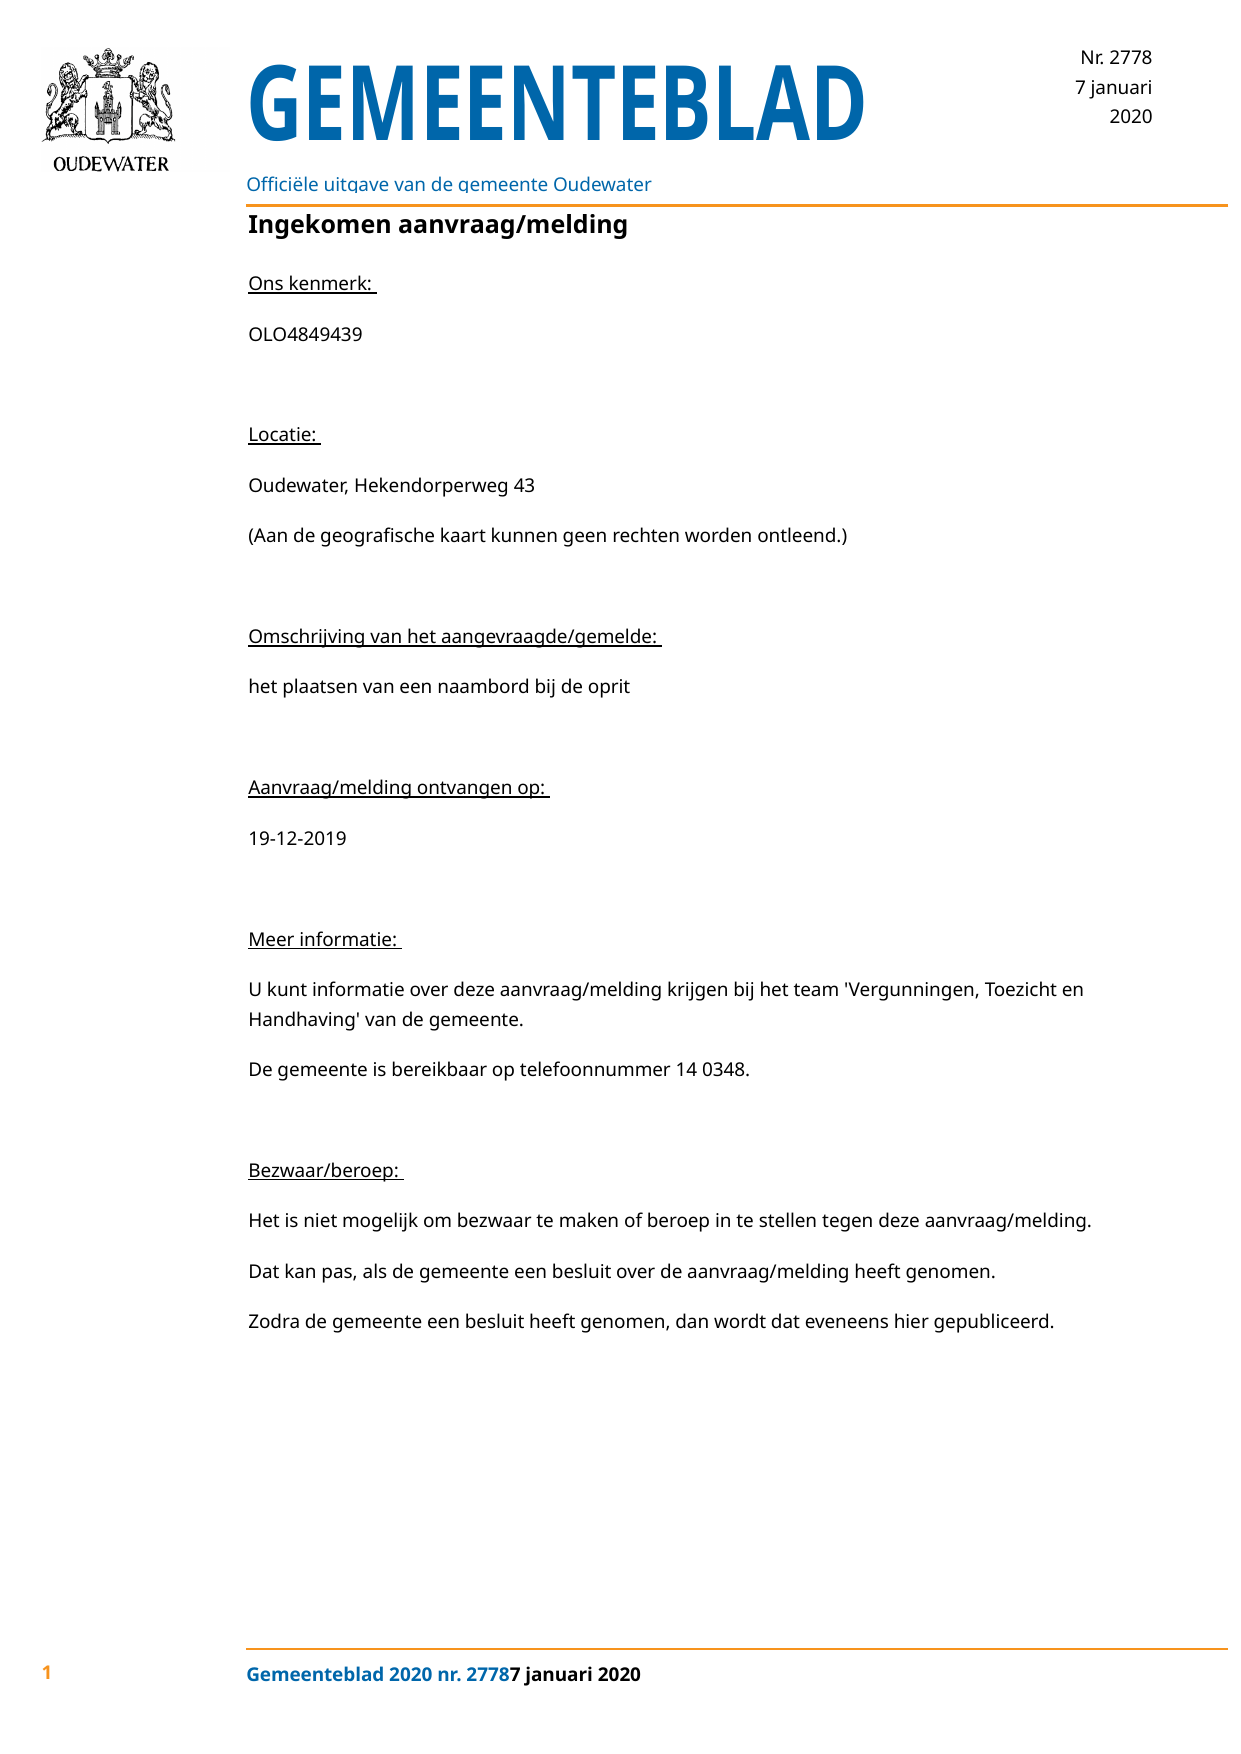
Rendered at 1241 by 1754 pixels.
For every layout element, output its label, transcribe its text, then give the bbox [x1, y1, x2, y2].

text Omschrijving van het aangevraagde/gemelde: [248, 623, 1152, 649]
text OLO4849439 [248, 321, 1152, 346]
text Locatie: [248, 422, 1152, 447]
text U kunt informatie over deze aanvraag/melding krijgen bij het team 'Vergunningen, Toezicht en Handhaving' van de gemeente. [248, 976, 1152, 1031]
text Ons kenmerk: [248, 270, 1152, 296]
text Bezwaar/beroep: [248, 1157, 1152, 1183]
text Zodra de gemeente een besluit heeft genomen, dan wordt dat eveneens hier gepubliceerd. [248, 1308, 1152, 1334]
text het plaatsen van een naambord bij de oprit [248, 674, 1152, 699]
text De gemeente is bereikbaar op telefoonnummer 14 0348. [248, 1056, 1152, 1082]
text Ingekomen aanvraag/melding [248, 207, 1152, 241]
text Aanvraag/melding ontvangen op: [248, 774, 1152, 800]
text Meer informatie: [248, 926, 1152, 951]
text Oudewater, Hekendorperweg 43 [248, 472, 1152, 498]
text (Aan de geografische kaart kunnen geen rechten worden ontleend.) [248, 522, 1152, 548]
picture [41, 47, 231, 172]
text Het is niet mogelijk om bezwaar te maken of beroep in te stellen tegen deze aanvraag/melding. [248, 1207, 1152, 1233]
text 19-12-2019 [248, 825, 1152, 851]
text Dat kan pas, als de gemeente een besluit over de aanvraag/melding heeft genomen. [248, 1258, 1152, 1283]
